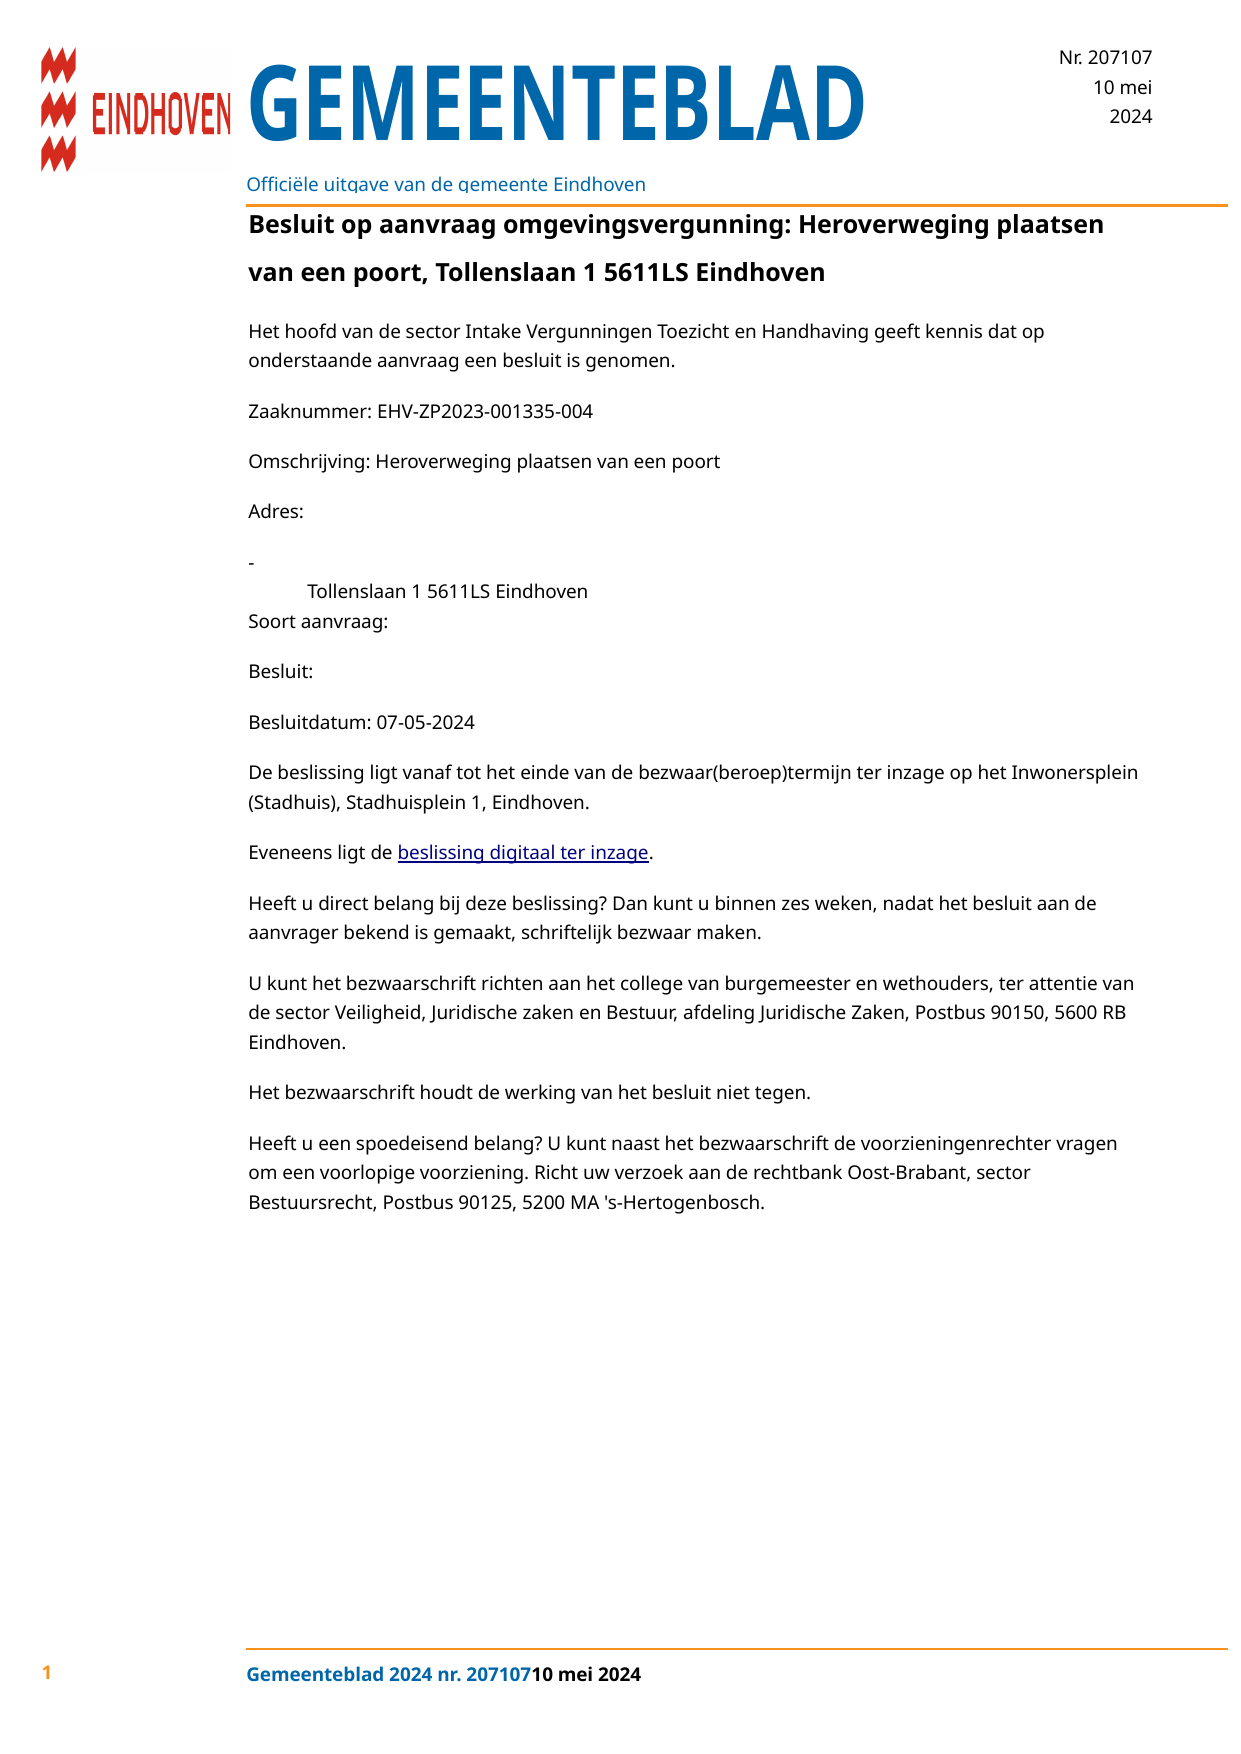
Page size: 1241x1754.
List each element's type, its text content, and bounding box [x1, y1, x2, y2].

text Omschrijving: Heroverweging plaatsen van een poort [248, 448, 1152, 474]
text Heeft u direct belang bij deze beslissing? Dan kunt u binnen zes weken, nadat het besluit aan de aanvrager bekend is gemaakt, schriftelijk bezwaar maken. [248, 890, 1152, 945]
text Het bezwaarschrift houdt de werking van het besluit niet tegen. [248, 1079, 1152, 1105]
text Adres: [248, 499, 1152, 524]
text Soort aanvraag: [248, 608, 1152, 634]
picture [41, 47, 231, 172]
text Het hoofd van de sector Intake Vergunningen Toezicht en Handhaving geeft kennis dat op onderstaande aanvraag een besluit is genomen. [248, 318, 1152, 373]
text Besluitdatum: 07-05-2024 [248, 709, 1152, 735]
text U kunt het bezwaarschrift richten aan het college van burgemeester en wethouders, ter attentie van de sector Veiligheid, Juridische zaken en Bestuur, afdeling Juridische Zaken, Postbus 90150, 5600 RB Eindhoven. [248, 970, 1152, 1055]
text De beslissing ligt vanaf tot het einde van de bezwaar(beroep)termijn ter inzage op het Inwonersplein (Stadhuis), Stadhuisplein 1, Eindhoven. [248, 759, 1152, 815]
list Tollenslaan 1 5611LS Eindhoven [248, 579, 1152, 604]
text Besluit: [248, 659, 1152, 684]
text Zaaknummer: EHV-ZP2023-001335-004 [248, 398, 1152, 424]
text Eveneens ligt de beslissing digitaal ter inzage. [248, 839, 1152, 865]
text Besluit op aanvraag omgevingsvergunning: Heroverweging plaatsen van een poort, Tollenslaan 1 5611LS Eindhoven [248, 207, 1152, 288]
text Heeft u een spoedeisend belang? U kunt naast het bezwaarschrift de voorzieningenrechter vragen om een voorlopige voorziening. Richt uw verzoek aan de rechtbank Oost-Brabant, sector Bestuursrecht, Postbus 90125, 5200 MA 's-Hertogenbosch. [248, 1130, 1152, 1215]
